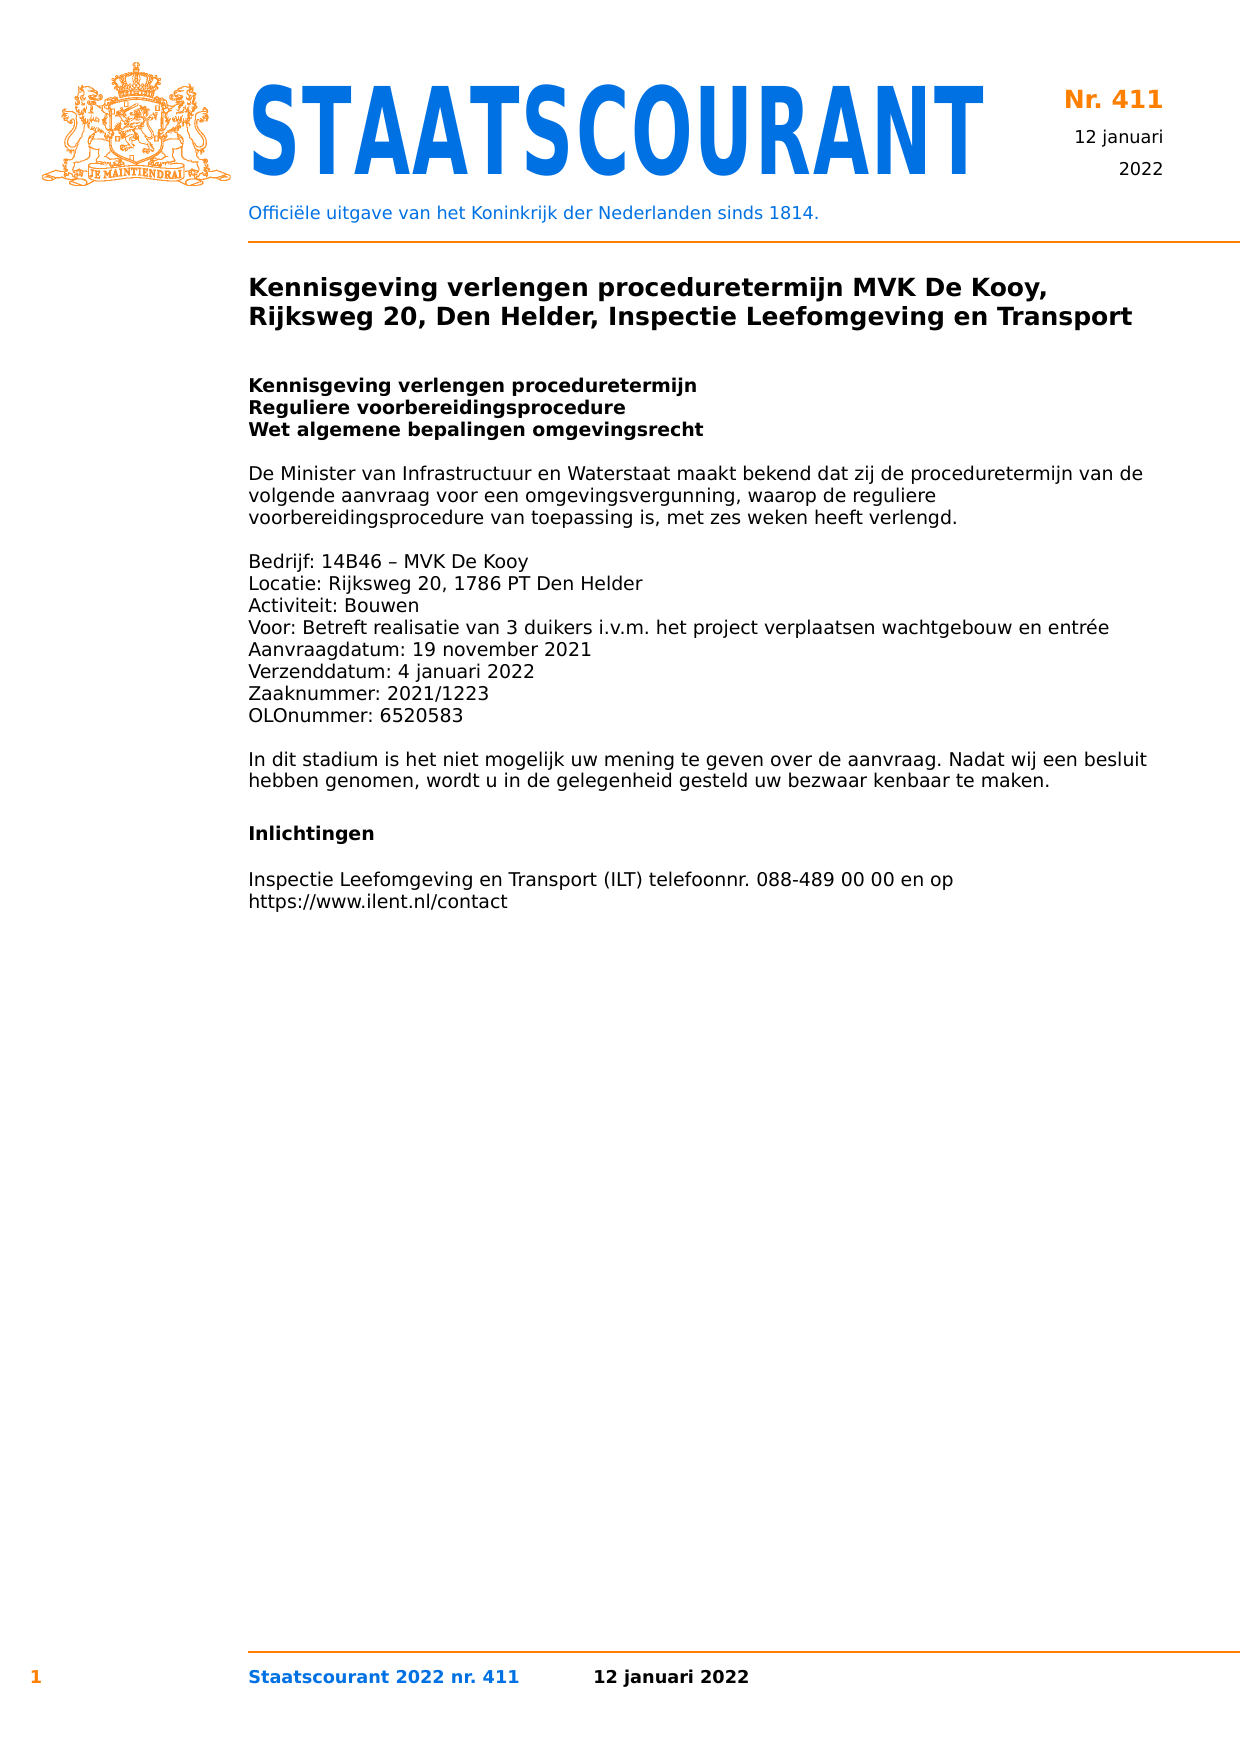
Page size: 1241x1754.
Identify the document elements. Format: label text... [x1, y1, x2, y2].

text Kennisgeving verlengen proceduretermijn [248, 375, 1163, 397]
table_header [25, 62, 248, 241]
table_cell Officiële uitgave van het Koninkrijk der Nederlanden sinds 1814. [248, 203, 1240, 241]
table_cell 12 januari [998, 121, 1240, 153]
text Zaaknummer: 2021/1223 [248, 683, 1163, 704]
text De Minister van Infrastructuur en Waterstaat maakt bekend dat zij de proceduretermijn van de volgende aanvraag voor een omgevingsvergunning, waarop de reguliere voorbereidingsprocedure van toepassing is, met zes weken heeft verlengd. [248, 463, 1163, 529]
text Bedrijf: 14B46 – MVK De Kooy [248, 551, 1163, 573]
picture [41, 62, 231, 186]
table_header Nr. 411 [998, 62, 1240, 121]
text OLOnummer: 6520583 [248, 704, 1163, 727]
text In dit stadium is het niet mogelijk uw mening te geven over de aanvraag. Nadat wij een besluit hebben genomen, wordt u in de gelegenheid gesteld uw bezwaar kenbaar te maken. [248, 748, 1163, 792]
text Voor: Betreft realisatie van 3 duikers i.v.m. het project verplaatsen wachtgebouw en entrée [248, 617, 1163, 639]
table_cell 2022 [998, 153, 1240, 203]
text Activiteit: Bouwen [248, 595, 1163, 617]
subtitle Kennisgeving verlengen proceduretermijn MVK De Kooy, Rijksweg 20, Den Helder, Inspectie Leefomgeving en Transport [248, 273, 1163, 331]
text Inspectie Leefomgeving en Transport (ILT) telefoonnr. 088-489 00 00 en op https://www.ilent.nl/contact [248, 869, 1163, 913]
text Reguliere voorbereidingsprocedure [248, 397, 1163, 419]
text Wet algemene bepalingen omgevingsrecht [248, 419, 1163, 441]
table_header STAATSCOURANT [248, 62, 998, 203]
text Verzenddatum: 4 januari 2022 [248, 661, 1163, 683]
subtitle Inlichtingen [248, 822, 1163, 844]
text Locatie: Rijksweg 20, 1786 PT Den Helder [248, 573, 1163, 595]
text Aanvraagdatum: 19 november 2021 [248, 639, 1163, 661]
